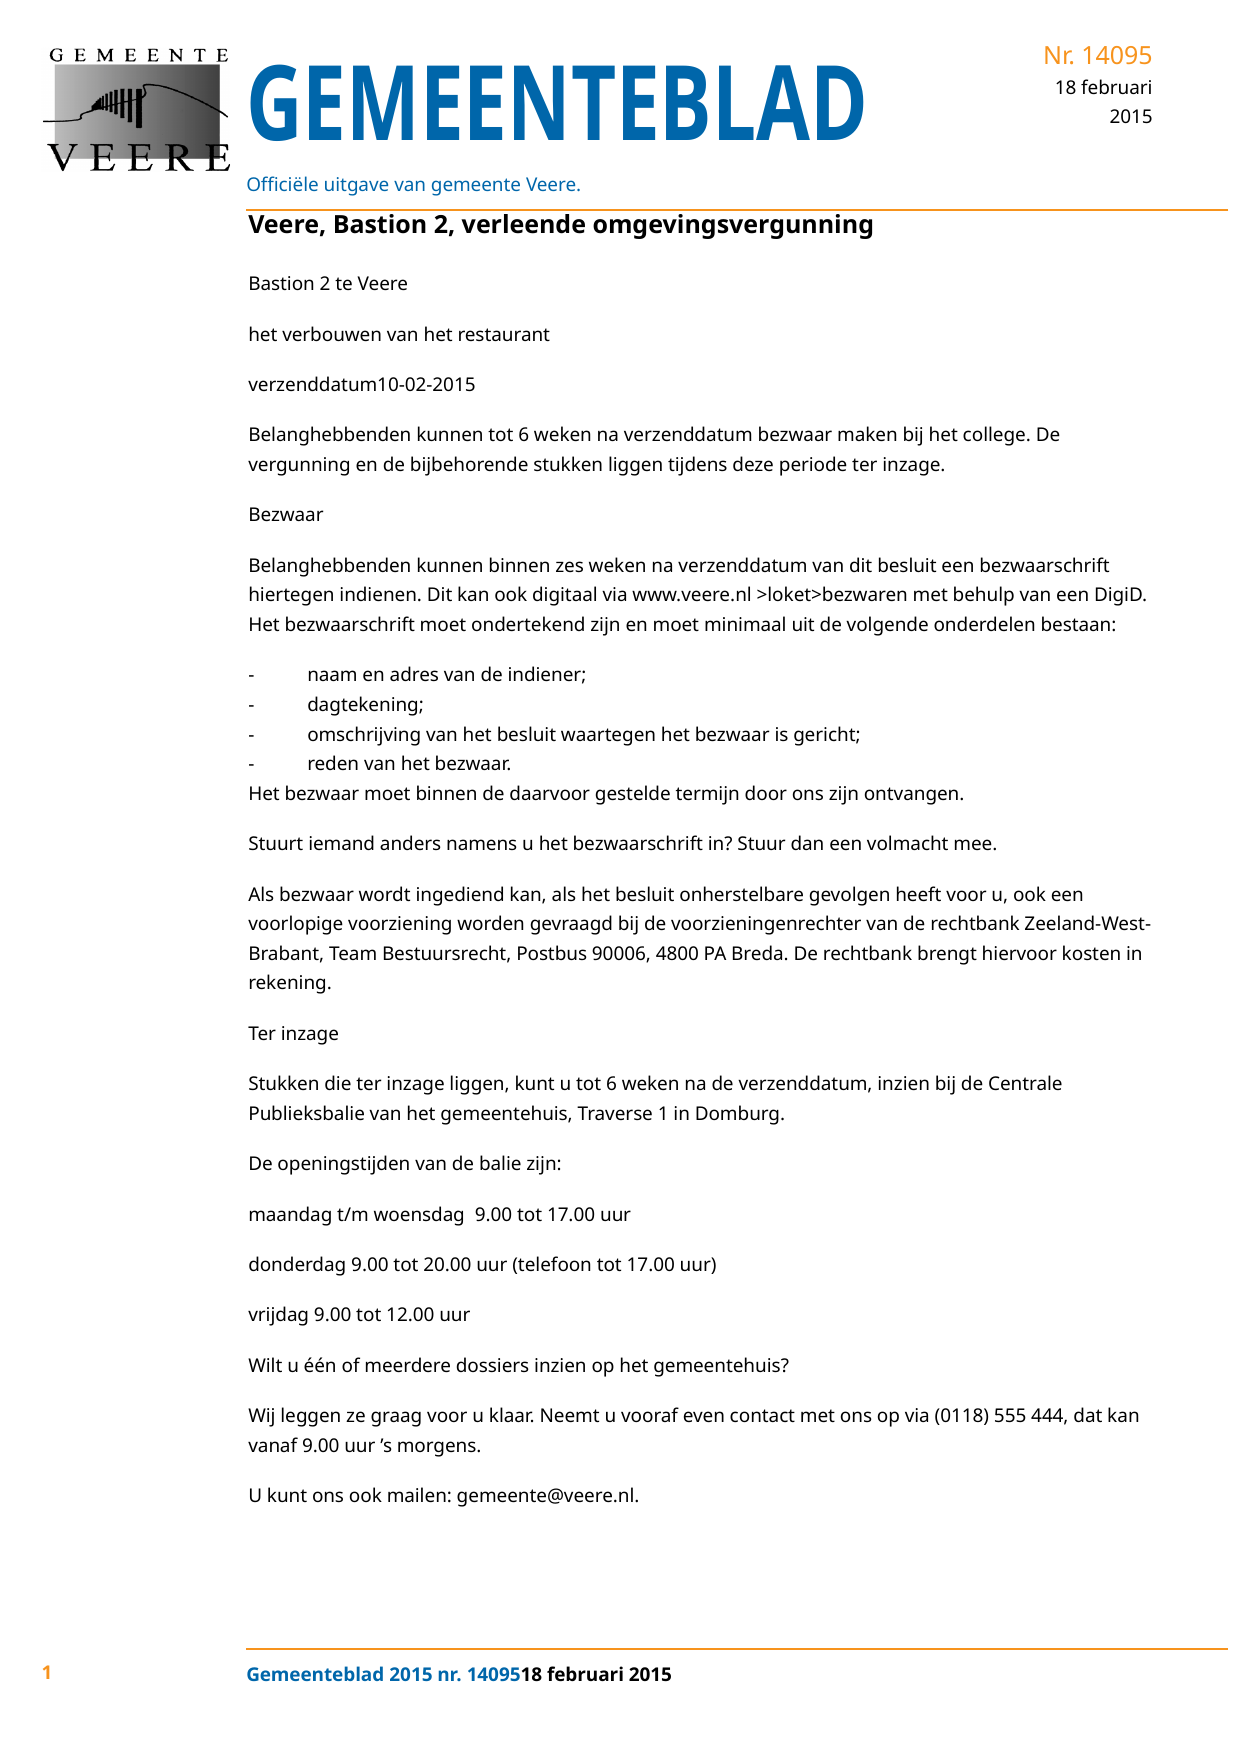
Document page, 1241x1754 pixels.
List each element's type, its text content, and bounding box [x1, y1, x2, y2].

text Veere, Bastion 2, verleende omgevingsvergunning [248, 211, 1152, 241]
text Belanghebbenden kunnen binnen zes weken na verzenddatum van dit besluit een bezwaarschrift hiertegen indienen. Dit kan ook digitaal via www.veere.nl >loket>bezwaren met behulp van een DigiD. Het bezwaarschrift moet ondertekend zijn en moet minimaal uit de volgende onderdelen bestaan: [248, 552, 1152, 637]
text De openingstijden van de balie zijn: [248, 1150, 1152, 1176]
text Wilt u één of meerdere dossiers inzien op het gemeentehuis? [248, 1352, 1152, 1378]
text Ter inzage [248, 1020, 1152, 1046]
text Bastion 2 te Veere [248, 270, 1152, 296]
text verzenddatum10-02-2015 [248, 371, 1152, 397]
text Wij leggen ze graag voor u klaar. Neemt u vooraf even contact met ons op via (0118) 555 444, dat kan vanaf 9.00 uur ’s morgens. [248, 1402, 1152, 1458]
text Belanghebbenden kunnen tot 6 weken na verzenddatum bezwaar maken bij het college. De vergunning en de bijbehorende stukken liggen tijdens deze periode ter inzage. [248, 422, 1152, 477]
text Het bezwaar moet binnen de daarvoor gestelde termijn door ons zijn ontvangen. [248, 780, 1152, 806]
list reden van het bezwaar. [248, 750, 1152, 776]
text U kunt ons ook mailen: gemeente@veere.nl. [248, 1482, 1152, 1508]
text vrijdag 9.00 tot 12.00 uur [248, 1302, 1152, 1327]
text Als bezwaar wordt ingediend kan, als het besluit onherstelbare gevolgen heeft voor u, ook een voorlopige voorziening worden gevraagd bij de voorzieningenrechter van de rechtbank Zeeland-West-Brabant, Team Bestuursrecht, Postbus 90006, 4800 PA Breda. De rechtbank brengt hiervoor kosten in rekening. [248, 881, 1152, 995]
text Bezwaar [248, 502, 1152, 527]
list naam en adres van de indiener; [248, 662, 1152, 687]
text het verbouwen van het restaurant [248, 321, 1152, 346]
list dagtekening; [248, 691, 1152, 717]
text maandag t/m woensdag 9.00 tot 17.00 uur [248, 1201, 1152, 1226]
text donderdag 9.00 tot 20.00 uur (telefoon tot 17.00 uur) [248, 1251, 1152, 1277]
text Stukken die ter inzage liggen, kunt u tot 6 weken na de verzenddatum, inzien bij de Centrale Publieksbalie van het gemeentehuis, Traverse 1 in Domburg. [248, 1070, 1152, 1126]
list omschrijving van het besluit waartegen het bezwaar is gericht; [248, 721, 1152, 746]
picture [41, 47, 231, 172]
text Stuurt iemand anders namens u het bezwaarschrift in? Stuur dan een volmacht mee. [248, 830, 1152, 856]
